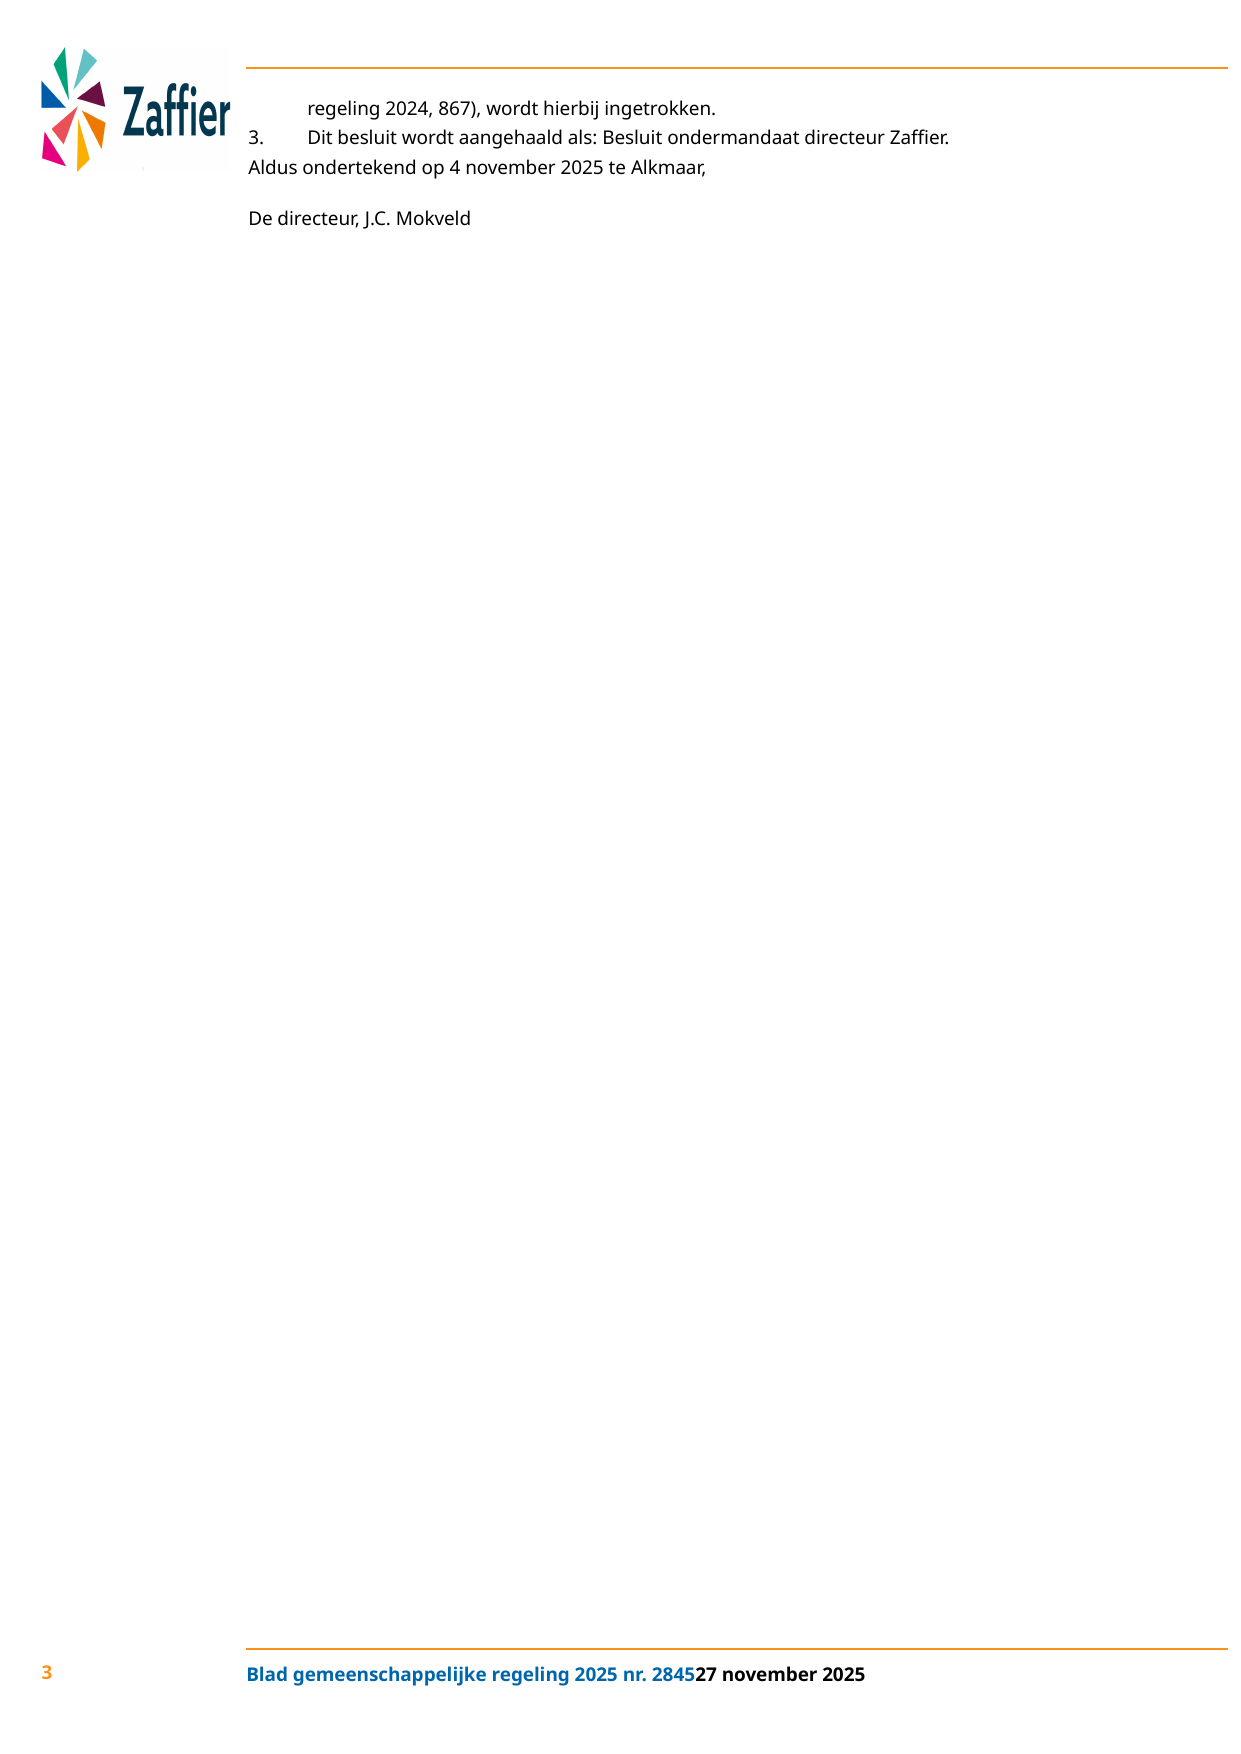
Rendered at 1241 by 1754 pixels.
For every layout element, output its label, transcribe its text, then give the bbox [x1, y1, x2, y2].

picture [41, 47, 231, 172]
text Aldus ondertekend op 4 november 2025 te Alkmaar, [248, 154, 1152, 180]
list regeling 2024, 867), wordt hierbij ingetrokken. [248, 95, 1152, 121]
list Dit besluit wordt aangehaald als: Besluit ondermandaat directeur Zaffier. [248, 124, 1152, 150]
text De directeur, J.C. Mokveld [248, 205, 1152, 231]
